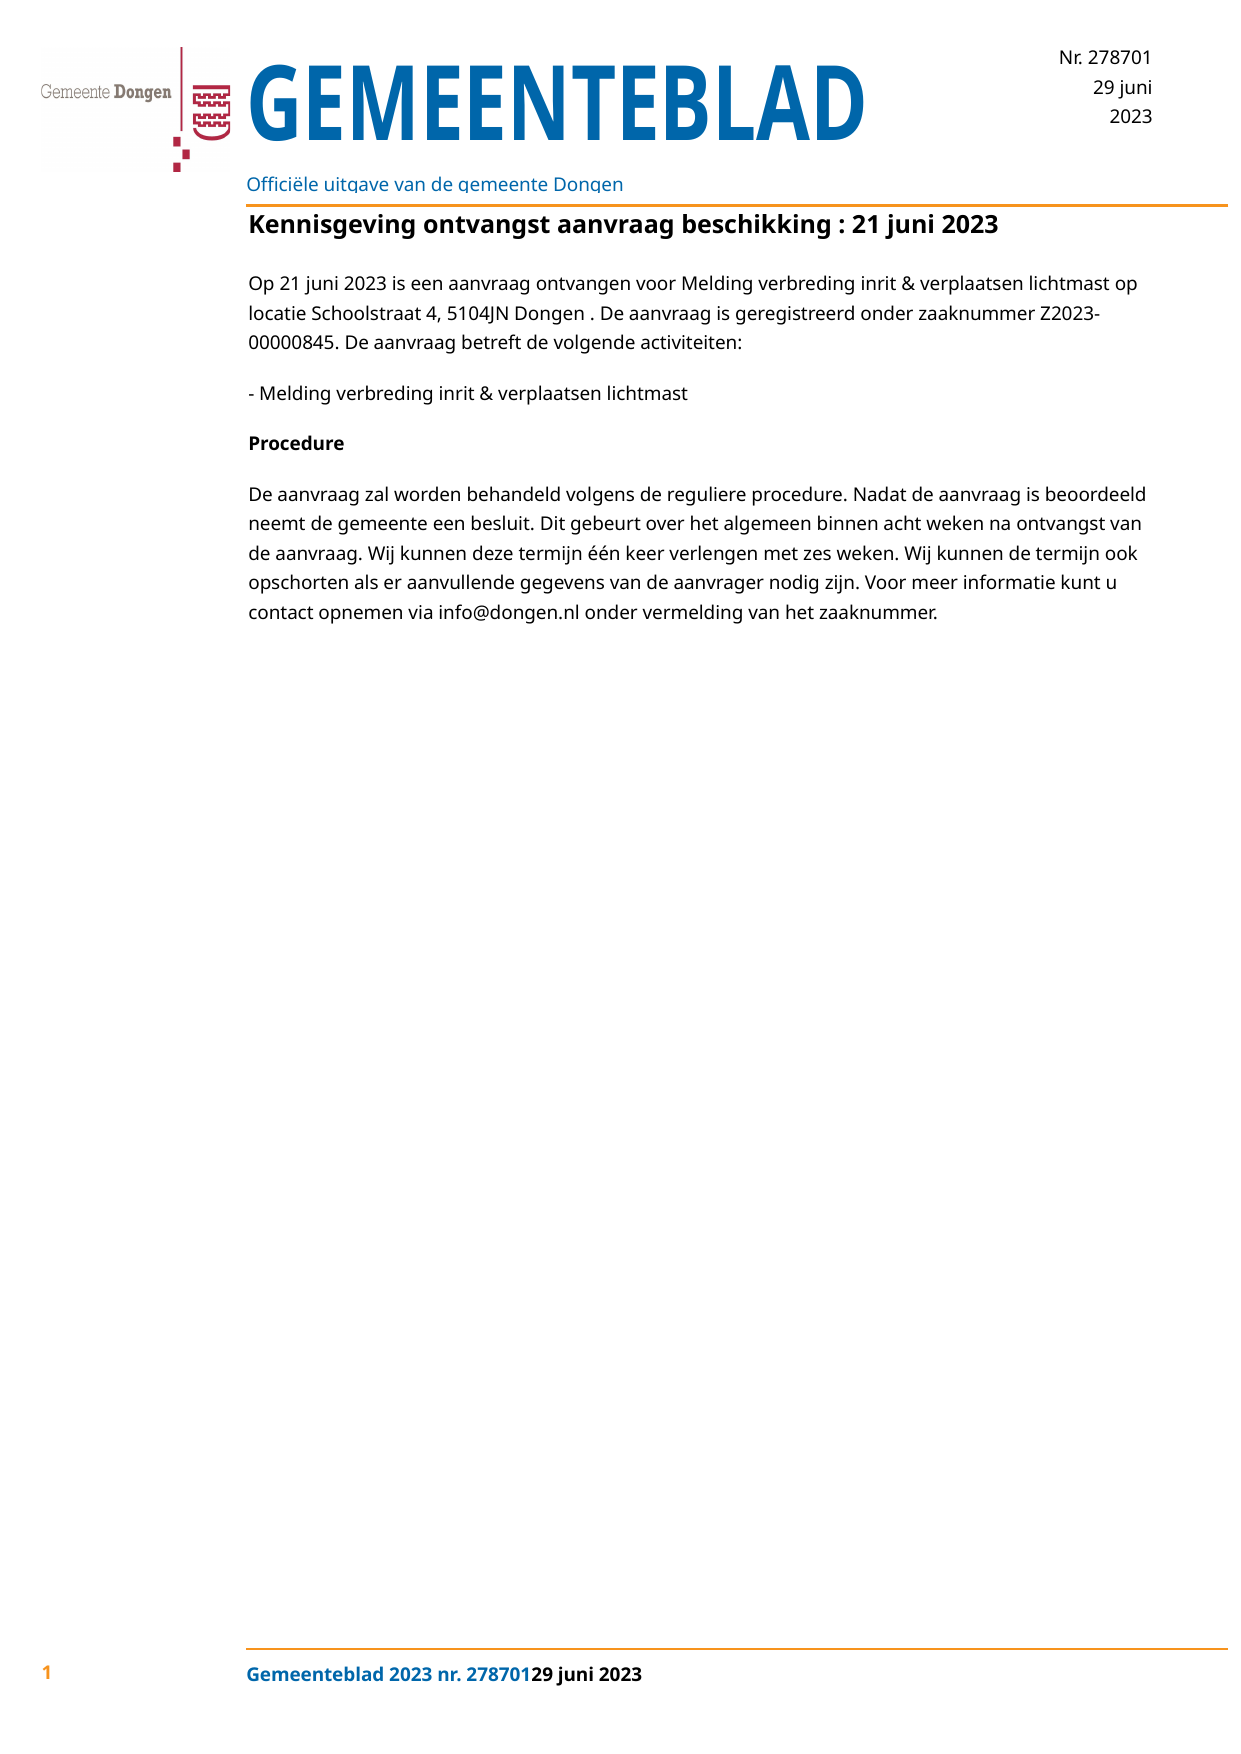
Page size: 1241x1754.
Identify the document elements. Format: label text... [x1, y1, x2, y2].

picture [41, 47, 231, 172]
text Procedure [248, 430, 1152, 456]
text Op 21 juni 2023 is een aanvraag ontvangen voor Melding verbreding inrit & verplaatsen lichtmast op locatie Schoolstraat 4, 5104JN Dongen . De aanvraag is geregistreerd onder zaaknummer Z2023-00000845. De aanvraag betreft de volgende activiteiten: [248, 270, 1152, 355]
text - Melding verbreding inrit & verplaatsen lichtmast [248, 380, 1152, 406]
text De aanvraag zal worden behandeld volgens de reguliere procedure. Nadat de aanvraag is beoordeeld neemt de gemeente een besluit. Dit gebeurt over het algemeen binnen acht weken na ontvangst van de aanvraag. Wij kunnen deze termijn één keer verlengen met zes weken. Wij kunnen de termijn ook opschorten als er aanvullende gegevens van de aanvrager nodig zijn. Voor meer informatie kunt u contact opnemen via info@dongen.nl onder vermelding van het zaaknummer. [248, 481, 1152, 625]
text Kennisgeving ontvangst aanvraag beschikking : 21 juni 2023 [248, 207, 1152, 241]
